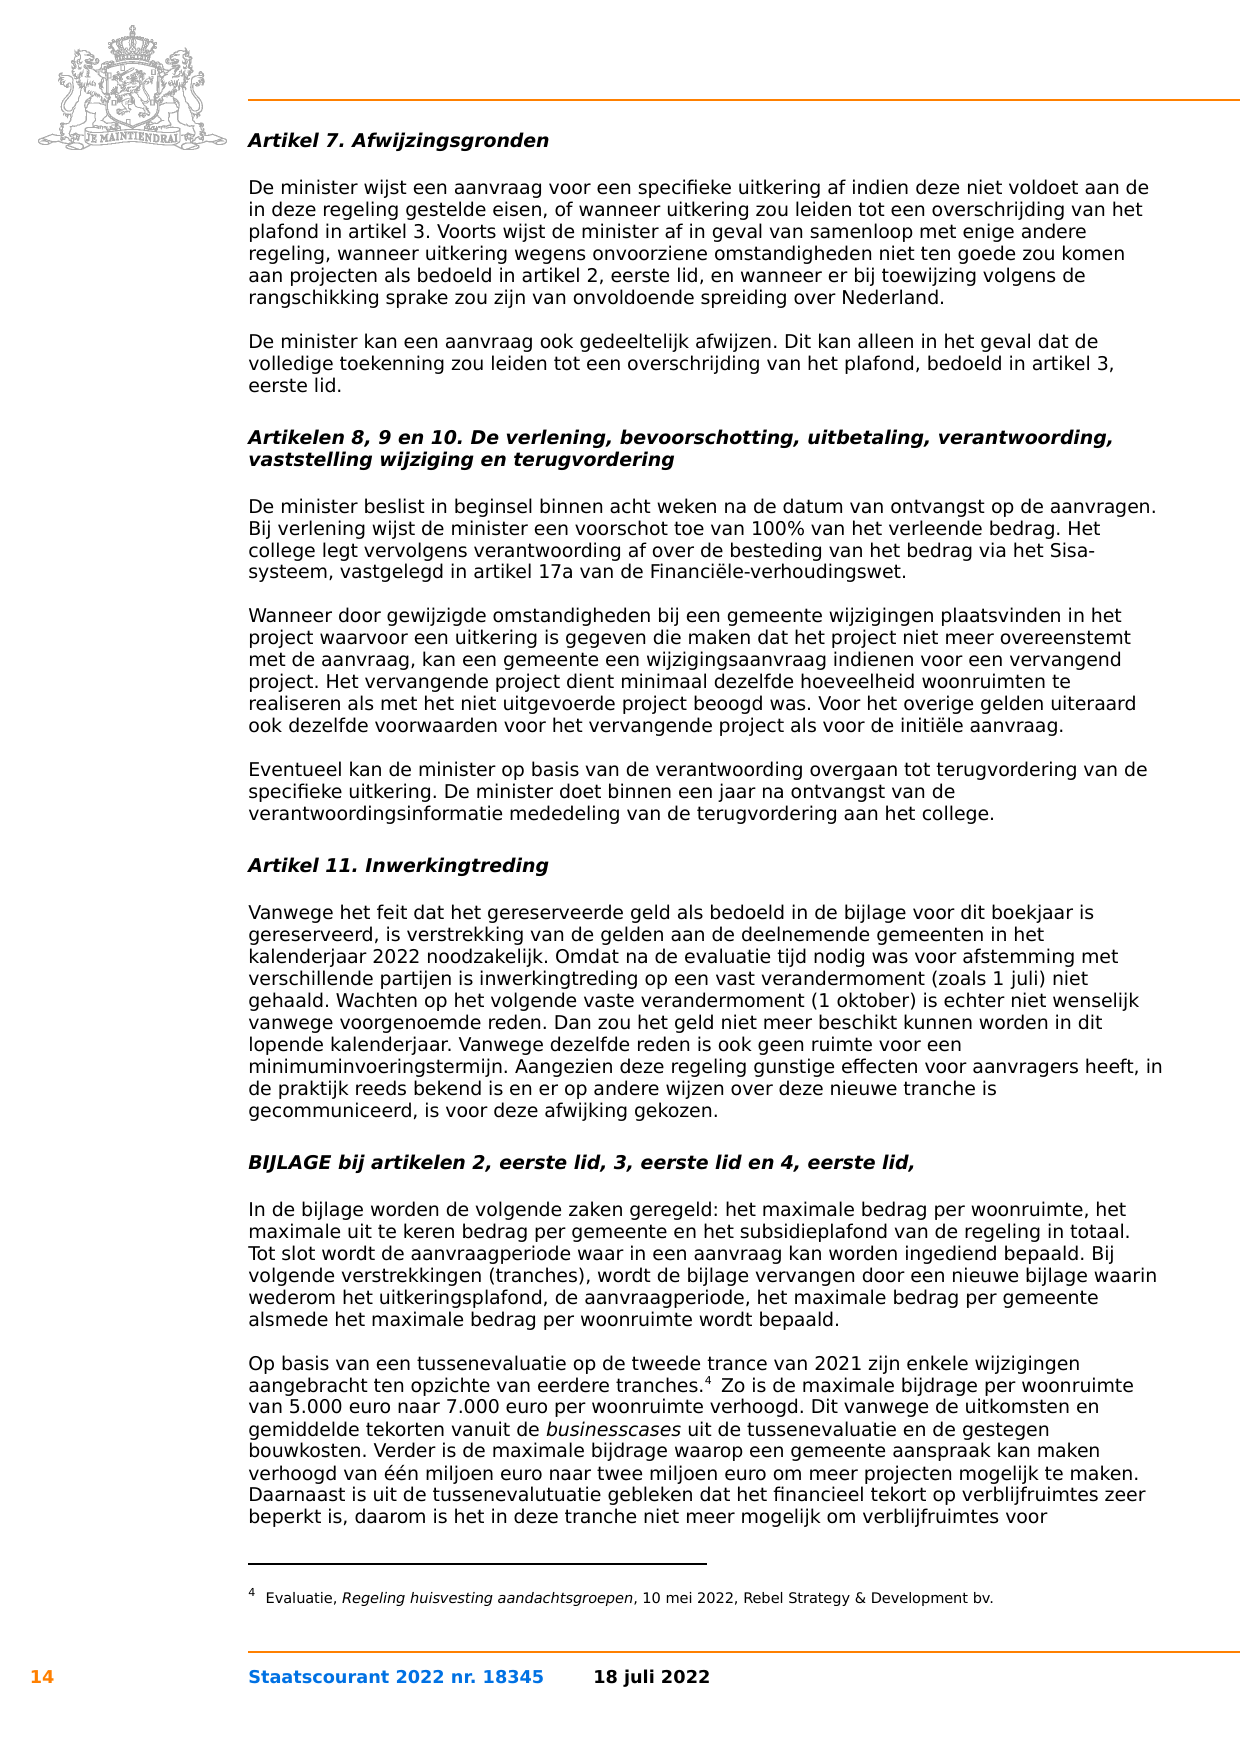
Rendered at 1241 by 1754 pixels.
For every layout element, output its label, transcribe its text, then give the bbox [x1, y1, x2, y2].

text De minister kan een aanvraag ook gedeeltelijk afwijzen. Dit kan alleen in het geval dat de volledige toekenning zou leiden tot een overschrijding van het plafond, bedoeld in artikel 3, eerste lid. [248, 331, 1163, 397]
subtitle Artikelen 8, 9 en 10. De verlening, bevoorschotting, uitbetaling, verantwoording, vaststelling wijziging en terugvordering [248, 427, 1163, 471]
subtitle Artikel 11. Inwerkingtreding [248, 855, 1163, 877]
text Vanwege het feit dat het gereserveerde geld als bedoeld in de bijlage voor dit boekjaar is gereserveerd, is verstrekking van de gelden aan de deelnemende gemeenten in het kalenderjaar 2022 noodzakelijk. Omdat na de evaluatie tijd nodig was voor afstemming met verschillende partijen is inwerkingtreding op een vast verandermoment (zoals 1 juli) niet gehaald. Wachten op het volgende vaste verandermoment (1 oktober) is echter niet wenselijk vanwege voorgenoemde reden. Dan zou het geld niet meer beschikt kunnen worden in dit lopende kalenderjaar. Vanwege dezelfde reden is ook geen ruimte voor een minimuminvoeringstermijn. Aangezien deze regeling gunstige effecten voor aanvragers heeft, in de praktijk reeds bekend is en er op andere wijzen over deze nieuwe tranche is gecommuniceerd, is voor deze afwijking gekozen. [248, 902, 1163, 1122]
text Op basis van een tussenevaluatie op de tweede trance van 2021 zijn enkele wijzigingen aangebracht ten opzichte van eerdere tranches. Zo is de maximale bijdrage per woonruimte van 5.000 euro naar 7.000 euro per woonruimte verhoogd. Dit vanwege de uitkomsten en gemiddelde tekorten vanuit de businesscases uit de tussenevaluatie en de gestegen bouwkosten. Verder is de maximale bijdrage waarop een gemeente aanspraak kan maken verhoogd van één miljoen euro naar twee miljoen euro om meer projecten mogelijk te maken. Daarnaast is uit de tussenevalutuatie gebleken dat het financieel tekort op verblijfruimtes zeer beperkt is, daarom is het in deze tranche niet meer mogelijk om verblijfruimtes voor [248, 1352, 1163, 1528]
text Evaluatie, Regeling huisvesting aandachtsgroepen, 10 mei 2022, Rebel Strategy & Development bv. [248, 1586, 1163, 1608]
picture [38, 25, 227, 150]
subtitle BIJLAGE bij artikelen 2, eerste lid, 3, eerste lid en 4, eerste lid, [248, 1152, 1163, 1174]
text De minister beslist in beginsel binnen acht weken na de datum van ontvangst op de aanvragen. Bij verlening wijst de minister een voorschot toe van 100% van het verleende bedrag. Het college legt vervolgens verantwoording af over de besteding van het bedrag via het Sisa-systeem, vastgelegd in artikel 17a van de Financiële-verhoudingswet. [248, 496, 1163, 583]
subtitle Artikel 7. Afwijzingsgronden [248, 130, 1163, 152]
text De minister wijst een aanvraag voor een specifieke uitkering af indien deze niet voldoet aan de in deze regeling gestelde eisen, of wanneer uitkering zou leiden tot een overschrijding van het plafond in artikel 3. Voorts wijst de minister af in geval van samenloop met enige andere regeling, wanneer uitkering wegens onvoorziene omstandigheden niet ten goede zou komen aan projecten als bedoeld in artikel 2, eerste lid, en wanneer er bij toewijzing volgens de rangschikking sprake zou zijn van onvoldoende spreiding over Nederland. [248, 177, 1163, 309]
text Wanneer door gewijzigde omstandigheden bij een gemeente wijzigingen plaatsvinden in het project waarvoor een uitkering is gegeven die maken dat het project niet meer overeenstemt met de aanvraag, kan een gemeente een wijzigingsaanvraag indienen voor een vervangend project. Het vervangende project dient minimaal dezelfde hoeveelheid woonruimten te realiseren als met het niet uitgevoerde project beoogd was. Voor het overige gelden uiteraard ook dezelfde voorwaarden voor het vervangende project als voor de initiële aanvraag. [248, 605, 1163, 737]
text Eventueel kan de minister op basis van de verantwoording overgaan tot terugvordering van de specifieke uitkering. De minister doet binnen een jaar na ontvangst van de verantwoordingsinformatie mededeling van de terugvordering aan het college. [248, 759, 1163, 825]
text In de bijlage worden de volgende zaken geregeld: het maximale bedrag per woonruimte, het maximale uit te keren bedrag per gemeente en het subsidieplafond van de regeling in totaal. Tot slot wordt de aanvraagperiode waar in een aanvraag kan worden ingediend bepaald. Bij volgende verstrekkingen (tranches), wordt de bijlage vervangen door een nieuwe bijlage waarin wederom het uitkeringsplafond, de aanvraagperiode, het maximale bedrag per gemeente alsmede het maximale bedrag per woonruimte wordt bepaald. [248, 1199, 1163, 1331]
